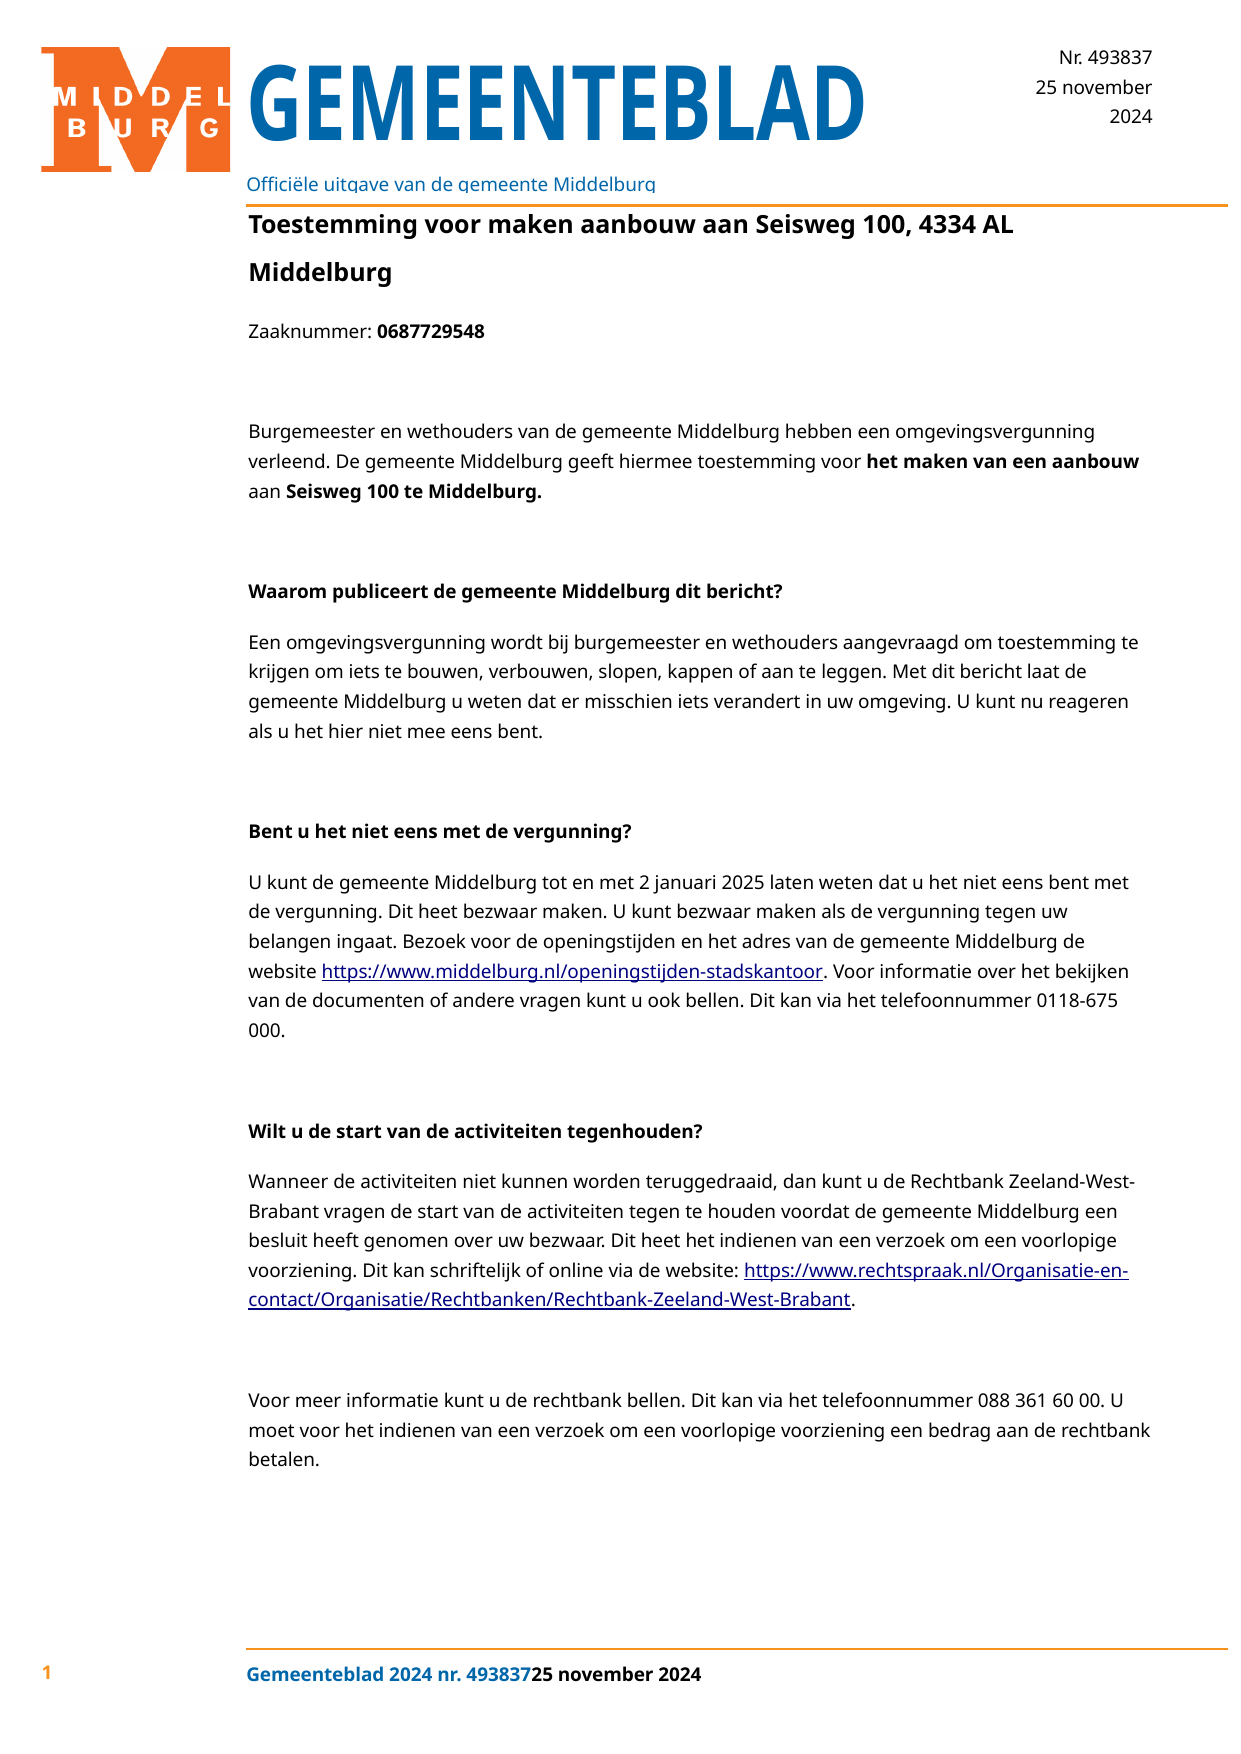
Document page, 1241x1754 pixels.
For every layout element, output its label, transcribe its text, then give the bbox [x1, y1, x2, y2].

text Een omgevingsvergunning wordt bij burgemeester en wethouders aangevraagd om toestemming te krijgen om iets te bouwen, verbouwen, slopen, kappen of aan te leggen. Met dit bericht laat de gemeente Middelburg u weten dat er misschien iets verandert in uw omgeving. U kunt nu reageren als u het hier niet mee eens bent. [248, 629, 1152, 744]
text Voor meer informatie kunt u de rechtbank bellen. Dit kan via het telefoonnummer 088 361 60 00. U moet voor het indienen van een verzoek om een voorlopige voorziening een bedrag aan de rechtbank betalen. [248, 1387, 1152, 1472]
text Burgemeester en wethouders van de gemeente Middelburg hebben een omgevingsvergunning verleend. De gemeente Middelburg geeft hiermee toestemming voor het maken van een aanbouw aan Seisweg 100 te Middelburg. [248, 419, 1152, 504]
text Wilt u de start van de activiteiten tegenhouden? [248, 1118, 1152, 1144]
text Zaaknummer: 0687729548 [248, 318, 1152, 344]
text Bent u het niet eens met de vergunning? [248, 819, 1152, 844]
text Toestemming voor maken aanbouw aan Seisweg 100, 4334 AL Middelburg [248, 207, 1152, 288]
text Wanneer de activiteiten niet kunnen worden teruggedraaid, dan kunt u de Rechtbank Zeeland-West-Brabant vragen de start van de activiteiten tegen te houden voordat de gemeente Middelburg een besluit heeft genomen over uw bezwaar. Dit heet het indienen van een verzoek om een voorlopige voorziening. Dit kan schriftelijk of online via de website: https://www.rechtspraak.nl/Organisatie-en-contact/Organisatie/Rechtbanken/Rechtbank-Zeeland-West-Brabant. [248, 1168, 1152, 1312]
text Waarom publiceert de gemeente Middelburg dit bericht? [248, 579, 1152, 604]
picture [41, 47, 231, 172]
text U kunt de gemeente Middelburg tot en met 2 januari 2025 laten weten dat u het niet eens bent met de vergunning. Dit heet bezwaar maken. U kunt bezwaar maken als de vergunning tegen uw belangen ingaat. Bezoek voor de openingstijden en het adres van de gemeente Middelburg de website https://www.middelburg.nl/openingstijden-stadskantoor. Voor informatie over het bekijken van de documenten of andere vragen kunt u ook bellen. Dit kan via het telefoonnummer 0118-675 000. [248, 869, 1152, 1043]
